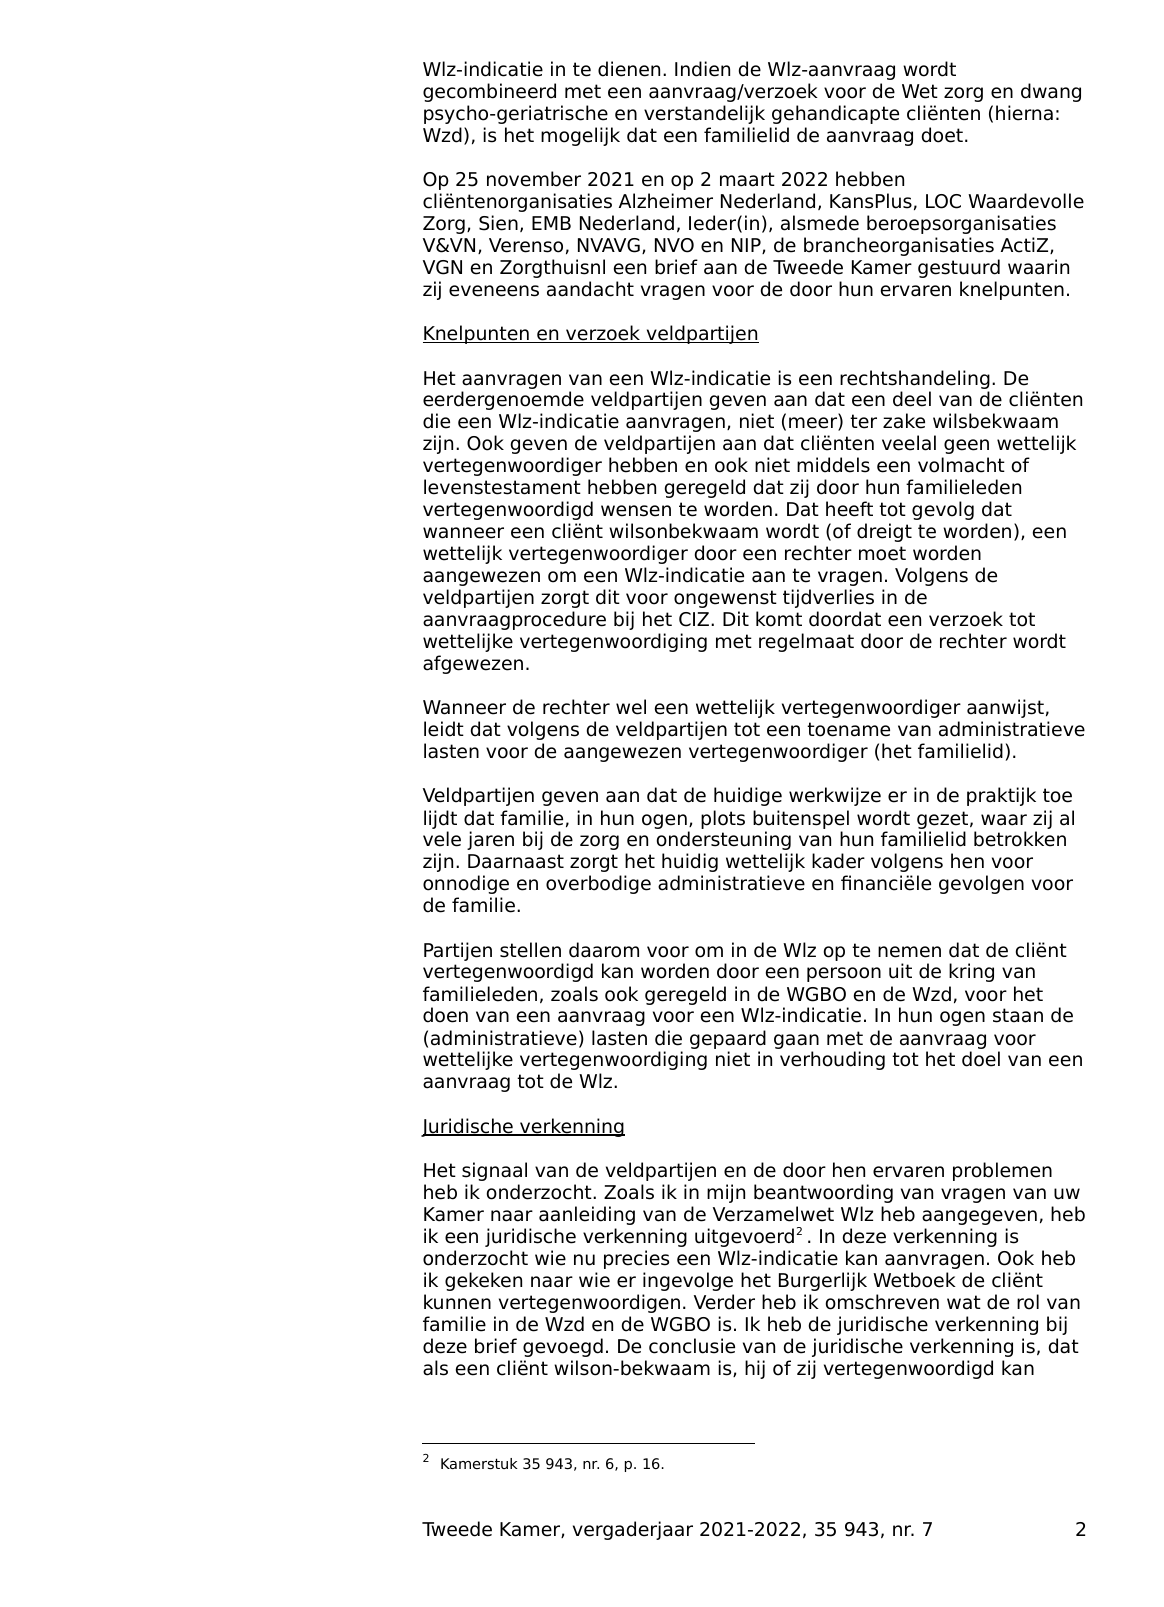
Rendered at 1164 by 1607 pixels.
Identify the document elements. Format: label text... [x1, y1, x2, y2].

subtitle Knelpunten en verzoek veldpartijen [422, 323, 1087, 345]
text Wanneer de rechter wel een wettelijk vertegenwoordiger aanwijst, leidt dat volgens de veldpartijen tot een toename van administratieve lasten voor de aangewezen vertegenwoordiger (het familielid). [422, 697, 1087, 763]
text Wlz-indicatie in te dienen. Indien de Wlz-aanvraag wordt gecombineerd met een aanvraag/verzoek voor de Wet zorg en dwang psycho-geriatrische en verstandelijk gehandicapte cliënten (hierna: Wzd), is het mogelijk dat een familielid de aanvraag doet. [422, 59, 1087, 147]
text Partijen stellen daarom voor om in de Wlz op te nemen dat de cliënt vertegenwoordigd kan worden door een persoon uit de kring van familieleden, zoals ook geregeld in de WGBO en de Wzd, voor het doen van een aanvraag voor een Wlz-indicatie. In hun ogen staan de (administratieve) lasten die gepaard gaan met de aanvraag voor wettelijke vertegenwoordiging niet in verhouding tot het doel van een aanvraag tot de Wlz. [422, 939, 1087, 1093]
subtitle Juridische verkenning [422, 1116, 1087, 1137]
text Kamerstuk 35 943, nr. 6, p. 16. [422, 1452, 1087, 1474]
text Het signaal van de veldpartijen en de door hen ervaren problemen heb ik onderzocht. Zoals ik in mijn beantwoording van vragen van uw Kamer naar aanleiding van de Verzamelwet Wlz heb aangegeven, heb ik een juridische verkenning uitgevoerd. In deze verkenning is onderzocht wie nu precies een Wlz-indicatie kan aanvragen. Ook heb ik gekeken naar wie er ingevolge het Burgerlijk Wetboek de cliënt kunnen vertegenwoordigen. Verder heb ik omschreven wat de rol van familie in de Wzd en de WGBO is. Ik heb de juridische verkenning bij deze brief gevoegd. De conclusie van de juridische verkenning is, dat als een cliënt wilson-bekwaam is, hij of zij vertegenwoordigd kan [422, 1160, 1087, 1379]
text Het aanvragen van een Wlz-indicatie is een rechtshandeling. De eerdergenoemde veldpartijen geven aan dat een deel van de cliënten die een Wlz-indicatie aanvragen, niet (meer) ter zake wilsbekwaam zijn. Ook geven de veldpartijen aan dat cliënten veelal geen wettelijk vertegenwoordiger hebben en ook niet middels een volmacht of levenstestament hebben geregeld dat zij door hun familieleden vertegenwoordigd wensen te worden. Dat heeft tot gevolg dat wanneer een cliënt wilsonbekwaam wordt (of dreigt te worden), een wettelijk vertegenwoordiger door een rechter moet worden aangewezen om een Wlz-indicatie aan te vragen. Volgens de veldpartijen zorgt dit voor ongewenst tijdverlies in de aanvraagprocedure bij het CIZ. Dit komt doordat een verzoek tot wettelijke vertegenwoordiging met regelmaat door de rechter wordt afgewezen. [422, 367, 1087, 675]
text Op 25 november 2021 en op 2 maart 2022 hebben cliëntenorganisaties Alzheimer Nederland, KansPlus, LOC Waardevolle Zorg, Sien, EMB Nederland, Ieder(in), alsmede beroepsorganisaties V&VN, Verenso, NVAVG, NVO en NIP, de brancheorganisaties ActiZ, VGN en Zorgthuisnl een brief aan de Tweede Kamer gestuurd waarin zij eveneens aandacht vragen voor de door hun ervaren knelpunten. [422, 169, 1087, 301]
text Veldpartijen geven aan dat de huidige werkwijze er in de praktijk toe lijdt dat familie, in hun ogen, plots buitenspel wordt gezet, waar zij al vele jaren bij de zorg en ondersteuning van hun familielid betrokken zijn. Daarnaast zorgt het huidig wettelijk kader volgens hen voor onnodige en overbodige administratieve en financiële gevolgen voor de familie. [422, 785, 1087, 917]
